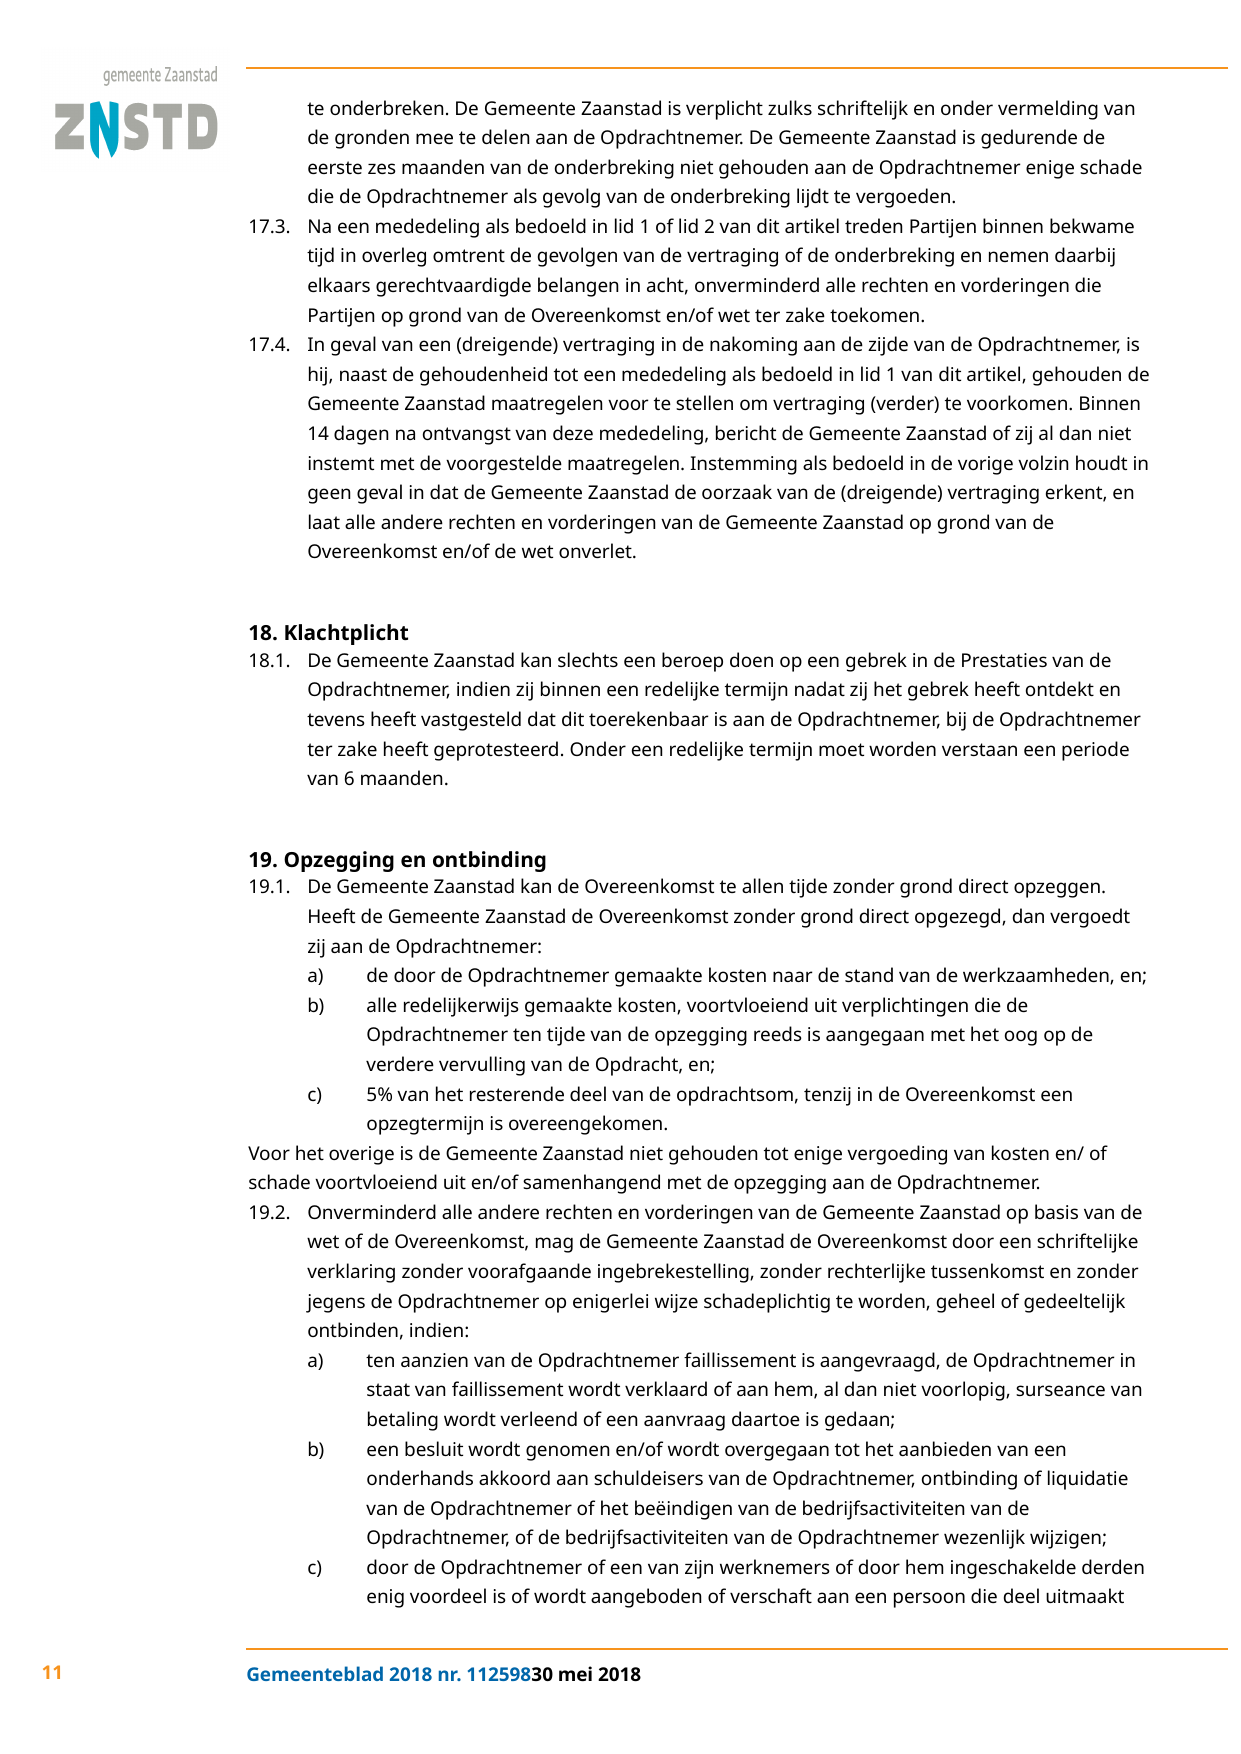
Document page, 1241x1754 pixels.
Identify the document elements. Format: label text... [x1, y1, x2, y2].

list 5% van het resterende deel van de opdrachtsom, tenzij in de Overeenkomst een opzegtermijn is overeengekomen. [307, 1081, 1152, 1136]
list alle redelijkerwijs gemaakte kosten, voortvloeiend uit verplichtingen die de Opdrachtnemer ten tijde van de opzegging reeds is aangegaan met het oog op de verdere vervulling van de Opdracht, en; [307, 992, 1152, 1077]
list een besluit wordt genomen en/of wordt overgegaan tot het aanbieden van een onderhands akkoord aan schuldeisers van de Opdrachtnemer, ontbinding of liquidatie van de Opdrachtnemer of het beëindigen van de bedrijfsactiviteiten van de Opdrachtnemer, of de bedrijfsactiviteiten van de Opdrachtnemer wezenlijk wijzigen; [307, 1436, 1152, 1550]
list ten aanzien van de Opdrachtnemer faillissement is aangevraagd, de Opdrachtnemer in staat van faillissement wordt verklaard of aan hem, al dan niet voorlopig, surseance van betaling wordt verleend of een aanvraag daartoe is gedaan; [307, 1347, 1152, 1432]
list te onderbreken. De Gemeente Zaanstad is verplicht zulks schriftelijk en onder vermelding van de gronden mee te delen aan de Opdrachtnemer. De Gemeente Zaanstad is gedurende de eerste zes maanden van de onderbreking niet gehouden aan de Opdrachtnemer enige schade die de Opdrachtnemer als gevolg van de onderbreking lijdt te vergoeden. [248, 95, 1152, 209]
picture [41, 47, 231, 172]
list In geval van een (dreigende) vertraging in de nakoming aan de zijde van de Opdrachtnemer, is hij, naast de gehoudenheid tot een mededeling als bedoeld in lid 1 van dit artikel, gehouden de Gemeente Zaanstad maatregelen voor te stellen om vertraging (verder) te voorkomen. Binnen 14 dagen na ontvangst van deze mededeling, bericht de Gemeente Zaanstad of zij al dan niet instemt met de voorgestelde maatregelen. Instemming als bedoeld in de vorige volzin houdt in geen geval in dat de Gemeente Zaanstad de oorzaak van de (dreigende) vertraging erkent, en laat alle andere rechten en vorderingen van de Gemeente Zaanstad op grond van de Overeenkomst en/of de wet onverlet. [248, 331, 1152, 564]
list De Gemeente Zaanstad kan de Overeenkomst te allen tijde zonder grond direct opzeggen. Heeft de Gemeente Zaanstad de Overeenkomst zonder grond direct opgezegd, dan vergoedt zij aan de Opdrachtnemer: [248, 874, 1152, 959]
list de door de Opdrachtnemer gemaakte kosten naar de stand van de werkzaamheden, en; [307, 962, 1152, 988]
text 19. Opzegging en ontbinding [248, 845, 1152, 874]
list De Gemeente Zaanstad kan slechts een beroep doen op een gebrek in de Prestaties van de Opdrachtnemer, indien zij binnen een redelijke termijn nadat zij het gebrek heeft ontdekt en tevens heeft vastgesteld dat dit toerekenbaar is aan de Opdrachtnemer, bij de Opdrachtnemer ter zake heeft geprotesteerd. Onder een redelijke termijn moet worden verstaan een periode van 6 maanden. [248, 647, 1152, 791]
text Voor het overige is de Gemeente Zaanstad niet gehouden tot enige vergoeding van kosten en/ of schade voortvloeiend uit en/of samenhangend met de opzegging aan de Opdrachtnemer. [248, 1140, 1152, 1195]
list door de Opdrachtnemer of een van zijn werknemers of door hem ingeschakelde derden enig voordeel is of wordt aangeboden of verschaft aan een persoon die deel uitmaakt [307, 1554, 1152, 1609]
list Onverminderd alle andere rechten en vorderingen van de Gemeente Zaanstad op basis van de wet of de Overeenkomst, mag de Gemeente Zaanstad de Overeenkomst door een schriftelijke verklaring zonder voorafgaande ingebrekestelling, zonder rechterlijke tussenkomst en zonder jegens de Opdrachtnemer op enigerlei wijze schadeplichtig te worden, geheel of gedeeltelijk ontbinden, indien: [248, 1199, 1152, 1343]
text 18. Klachtplicht [248, 618, 1152, 647]
list Na een mededeling als bedoeld in lid 1 of lid 2 van dit artikel treden Partijen binnen bekwame tijd in overleg omtrent de gevolgen van de vertraging of de onderbreking en nemen daarbij elkaars gerechtvaardigde belangen in acht, onverminderd alle rechten en vorderingen die Partijen op grond van de Overeenkomst en/of wet ter zake toekomen. [248, 213, 1152, 328]
